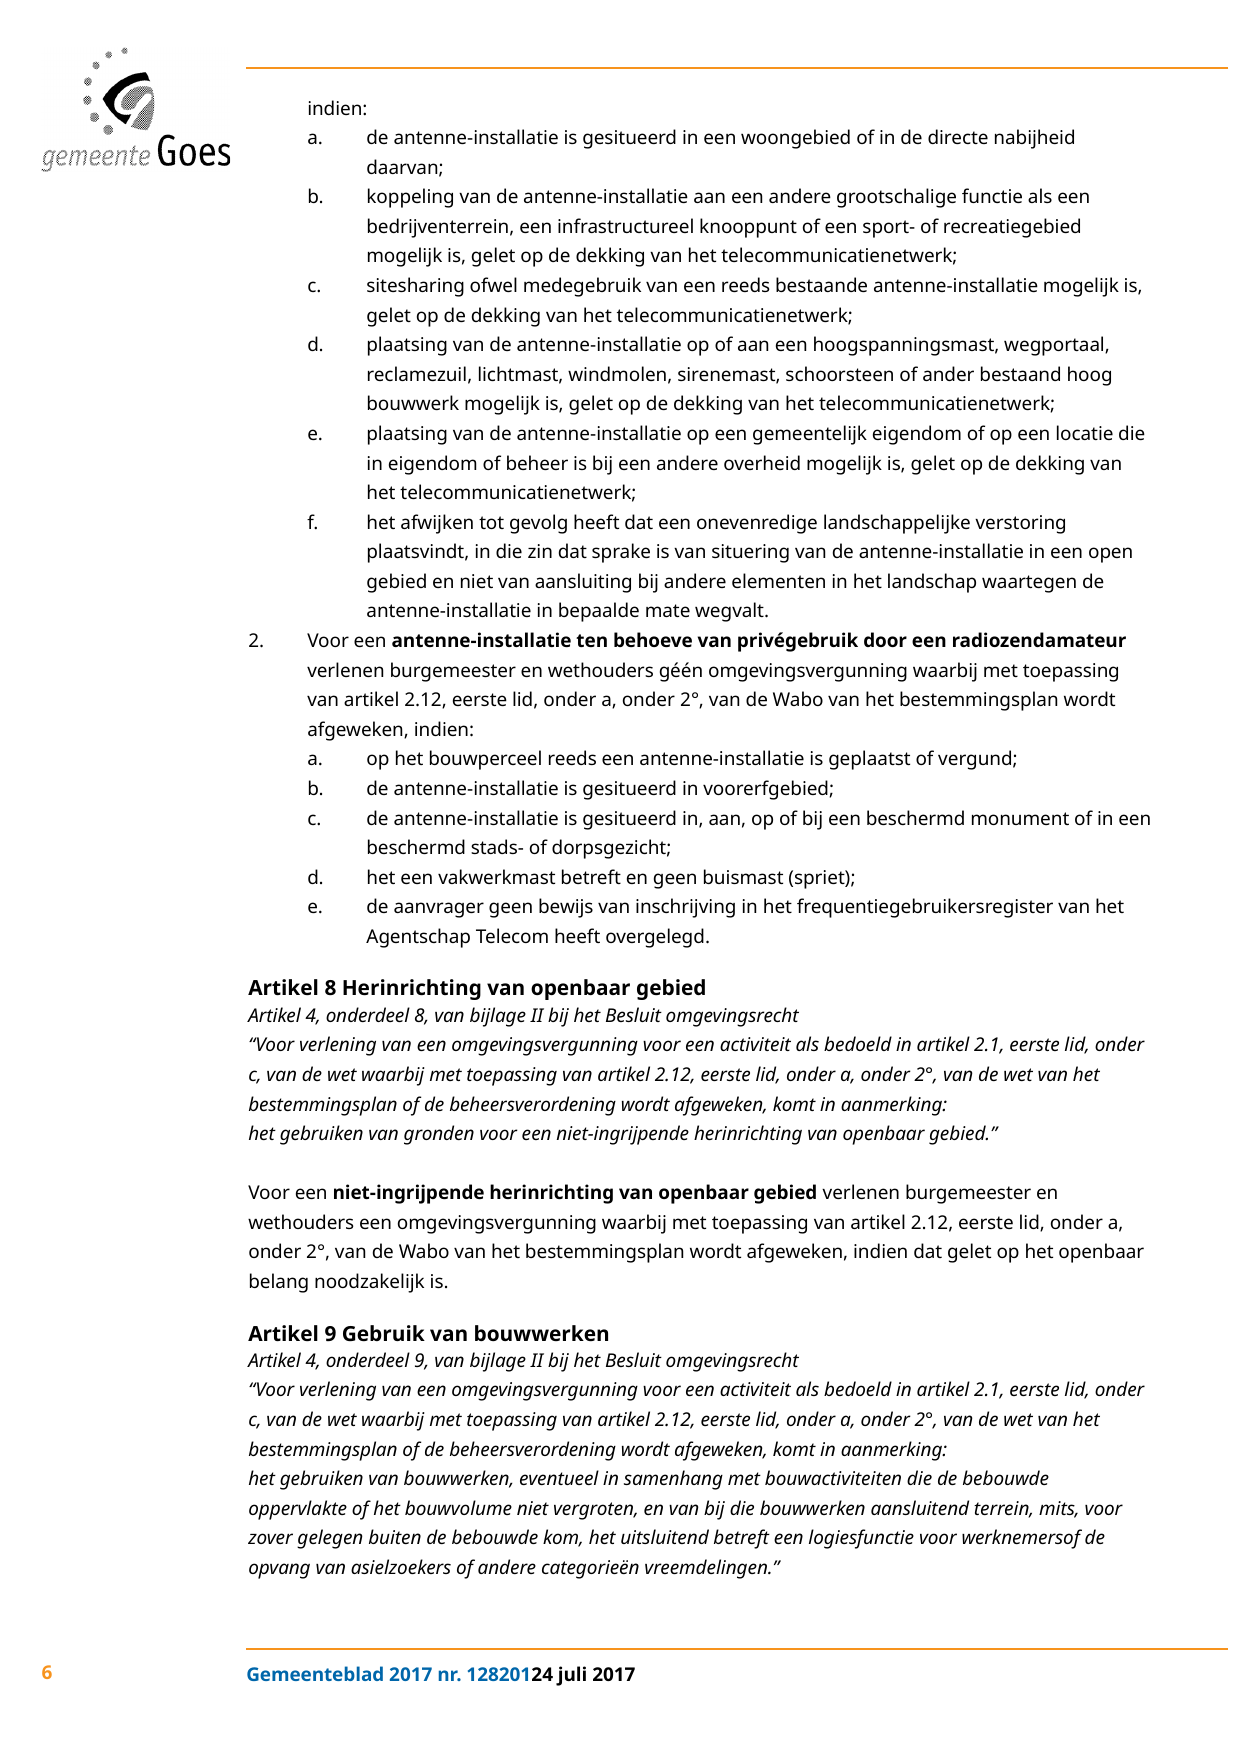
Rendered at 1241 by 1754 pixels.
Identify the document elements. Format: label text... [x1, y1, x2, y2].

text Artikel 8 Herinrichting van openbaar gebied [248, 973, 1152, 1002]
list de antenne-installatie is gesitueerd in voorerfgebied; [307, 775, 1152, 801]
text het gebruiken van gronden voor een niet-ingrijpende herinrichting van openbaar gebied.” [248, 1120, 1152, 1146]
list het een vakwerkmast betreft en geen buismast (spriet); [307, 864, 1152, 890]
list plaatsing van de antenne-installatie op of aan een hoogspanningsmast, wegportaal, reclamezuil, lichtmast, windmolen, sirenemast, schoorsteen of ander bestaand hoog bouwwerk mogelijk is, gelet op de dekking van het telecommunicatienetwerk; [307, 331, 1152, 416]
list de antenne-installatie is gesitueerd in een woongebied of in de directe nabijheid daarvan; [307, 124, 1152, 180]
list het afwijken tot gevolg heeft dat een onevenredige landschappelijke verstoring plaatsvindt, in die zin dat sprake is van situering van de antenne-installatie in een open gebied en niet van aansluiting bij andere elementen in het landschap waartegen de antenne-installatie in bepaalde mate wegvalt. [307, 509, 1152, 623]
list Voor een antenne-installatie ten behoeve van privégebruik door een radiozendamateur verlenen burgemeester en wethouders géén omgevingsvergunning waarbij met toepassing van artikel 2.12, eerste lid, onder a, onder 2°, van de Wabo van het bestemmingsplan wordt afgeweken, indien: [248, 627, 1152, 742]
text “Voor verlening van een omgevingsvergunning voor een activiteit als bedoeld in artikel 2.1, eerste lid, onder c, van de wet waarbij met toepassing van artikel 2.12, eerste lid, onder a, onder 2°, van de wet van het bestemmingsplan of de beheersverordening wordt afgeweken, komt in aanmerking: [248, 1032, 1152, 1116]
text Artikel 4, onderdeel 8, van bijlage II bij het Besluit omgevingsrecht [248, 1002, 1152, 1028]
text Artikel 4, onderdeel 9, van bijlage II bij het Besluit omgevingsrecht [248, 1347, 1152, 1373]
list sitesharing ofwel medegebruik van een reeds bestaande antenne-installatie mogelijk is, gelet op de dekking van het telecommunicatienetwerk; [307, 272, 1152, 328]
list op het bouwperceel reeds een antenne-installatie is geplaatst of vergund; [307, 746, 1152, 771]
list indien: [248, 95, 1152, 121]
list plaatsing van de antenne-installatie op een gemeentelijk eigendom of op een locatie die in eigendom of beheer is bij een andere overheid mogelijk is, gelet op de dekking van het telecommunicatienetwerk; [307, 420, 1152, 505]
text Artikel 9 Gebruik van bouwwerken [248, 1319, 1152, 1347]
picture [41, 47, 231, 172]
list koppeling van de antenne-installatie aan een andere grootschalige functie als een bedrijventerrein, een infrastructureel knooppunt of een sport- of recreatiegebied mogelijk is, gelet op de dekking van het telecommunicatienetwerk; [307, 183, 1152, 268]
text het gebruiken van bouwwerken, eventueel in samenhang met bouwactiviteiten die de bebouwde oppervlakte of het bouwvolume niet vergroten, en van bij die bouwwerken aansluitend terrein, mits, voor zover gelegen buiten de bebouwde kom, het uitsluitend betreft een logiesfunctie voor werknemersof de opvang van asielzoekers of andere categorieën vreemdelingen.” [248, 1465, 1152, 1580]
text “Voor verlening van een omgevingsvergunning voor een activiteit als bedoeld in artikel 2.1, eerste lid, onder c, van de wet waarbij met toepassing van artikel 2.12, eerste lid, onder a, onder 2°, van de wet van het bestemmingsplan of de beheersverordening wordt afgeweken, komt in aanmerking: [248, 1377, 1152, 1462]
list de antenne-installatie is gesitueerd in, aan, op of bij een beschermd monument of in een beschermd stads- of dorpsgezicht; [307, 805, 1152, 860]
list de aanvrager geen bewijs van inschrijving in het frequentiegebruikersregister van het Agentschap Telecom heeft overgelegd. [307, 893, 1152, 949]
text Voor een niet-ingrijpende herinrichting van openbaar gebied verlenen burgemeester en wethouders een omgevingsvergunning waarbij met toepassing van artikel 2.12, eerste lid, onder a, onder 2°, van de Wabo van het bestemmingsplan wordt afgeweken, indien dat gelet op het openbaar belang noodzakelijk is. [248, 1179, 1152, 1294]
